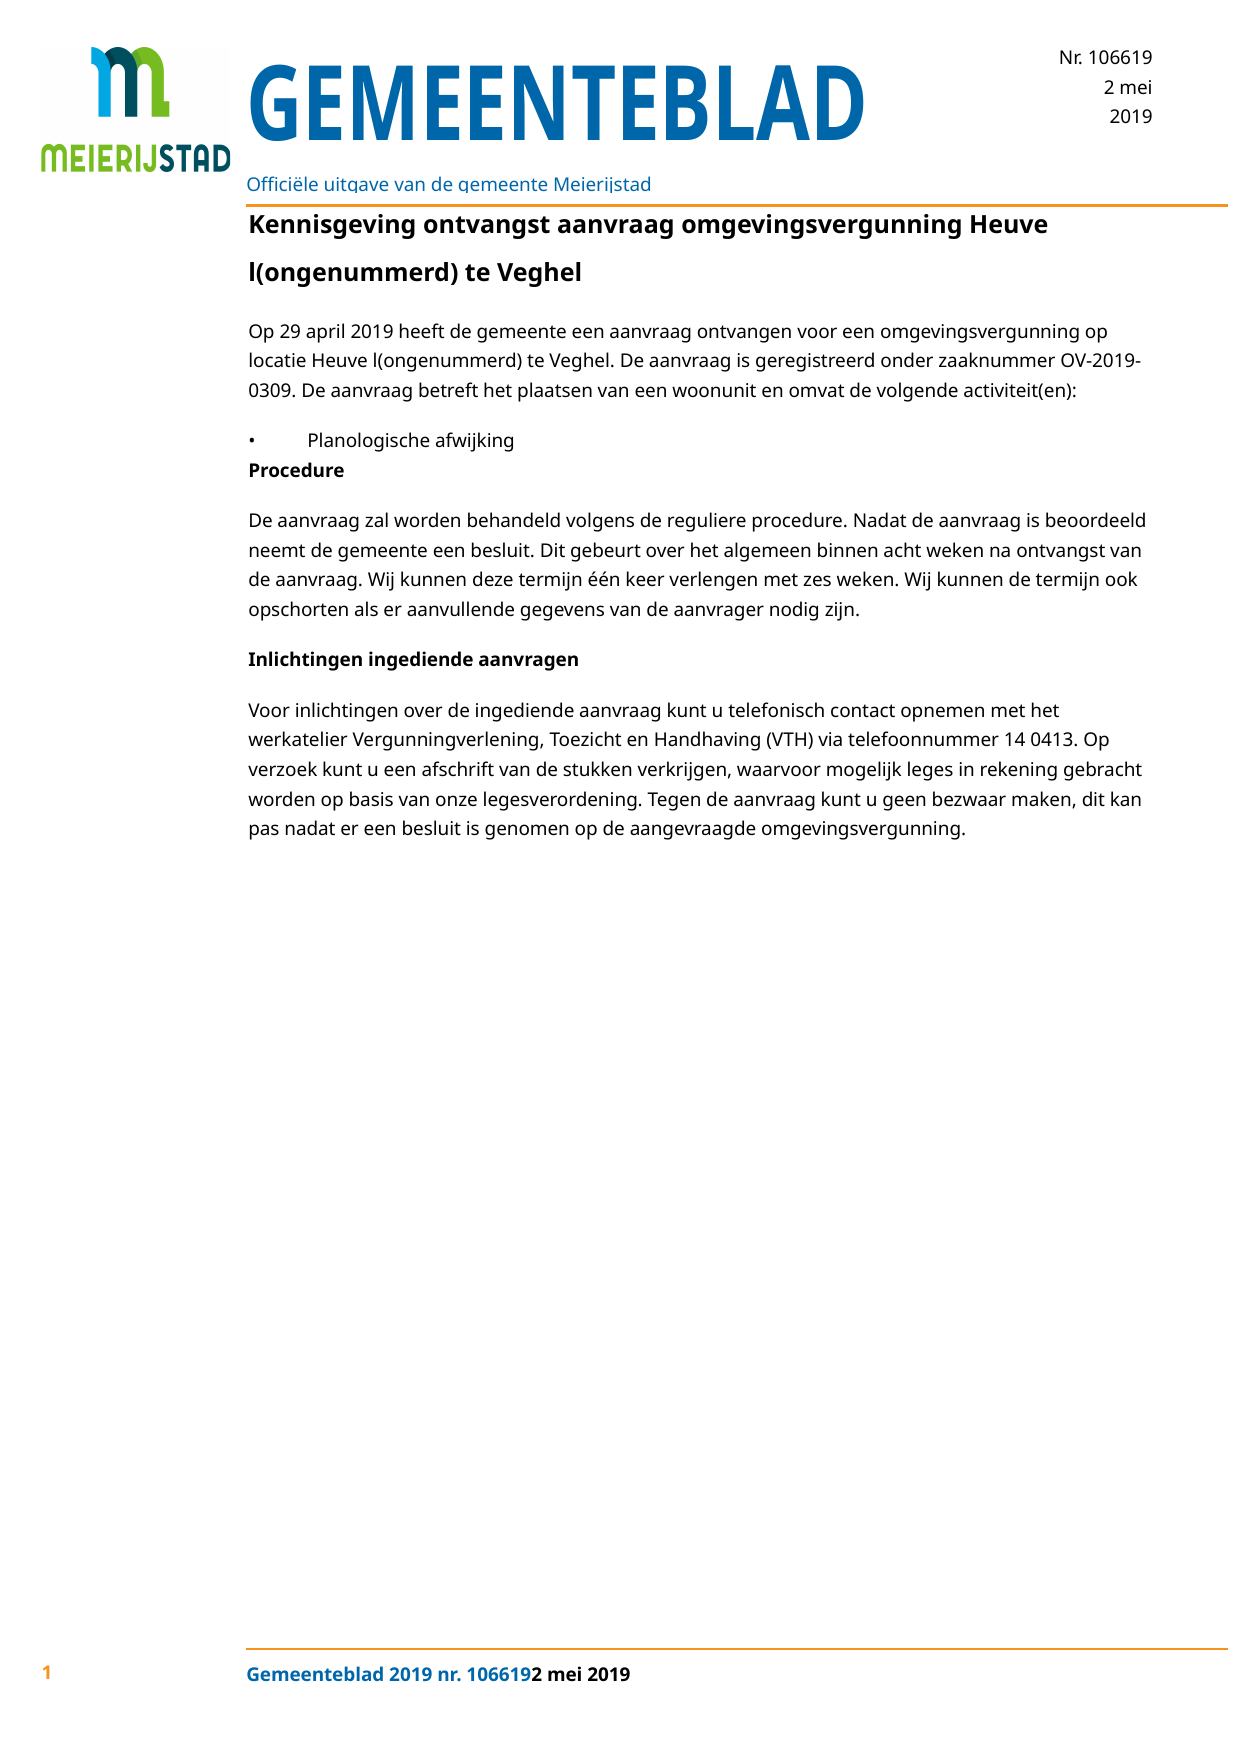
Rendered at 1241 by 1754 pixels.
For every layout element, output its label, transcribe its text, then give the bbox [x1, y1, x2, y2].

text Op 29 april 2019 heeft de gemeente een aanvraag ontvangen voor een omgevingsvergunning op locatie Heuve l(ongenummerd) te Veghel. De aanvraag is geregistreerd onder zaaknummer OV-2019-0309. De aanvraag betreft het plaatsen van een woonunit en omvat de volgende activiteit(en): [248, 318, 1152, 403]
text De aanvraag zal worden behandeld volgens de reguliere procedure. Nadat de aanvraag is beoordeeld neemt de gemeente een besluit. Dit gebeurt over het algemeen binnen acht weken na ontvangst van de aanvraag. Wij kunnen deze termijn één keer verlengen met zes weken. Wij kunnen de termijn ook opschorten als er aanvullende gegevens van de aanvrager nodig zijn. [248, 507, 1152, 622]
list Planologische afwijking [248, 427, 1152, 453]
text Kennisgeving ontvangst aanvraag omgevingsvergunning Heuve l(ongenummerd) te Veghel [248, 207, 1152, 288]
text Inlichtingen ingediende aanvragen [248, 647, 1152, 672]
text Procedure [248, 457, 1152, 483]
picture [41, 47, 231, 172]
text Voor inlichtingen over de ingediende aanvraag kunt u telefonisch contact opnemen met het werkatelier Vergunningverlening, Toezicht en Handhaving (VTH) via telefoonnummer 14 0413. Op verzoek kunt u een afschrift van de stukken verkrijgen, waarvoor mogelijk leges in rekening gebracht worden op basis van onze legesverordening. Tegen de aanvraag kunt u geen bezwaar maken, dit kan pas nadat er een besluit is genomen op de aangevraagde omgevingsvergunning. [248, 697, 1152, 841]
